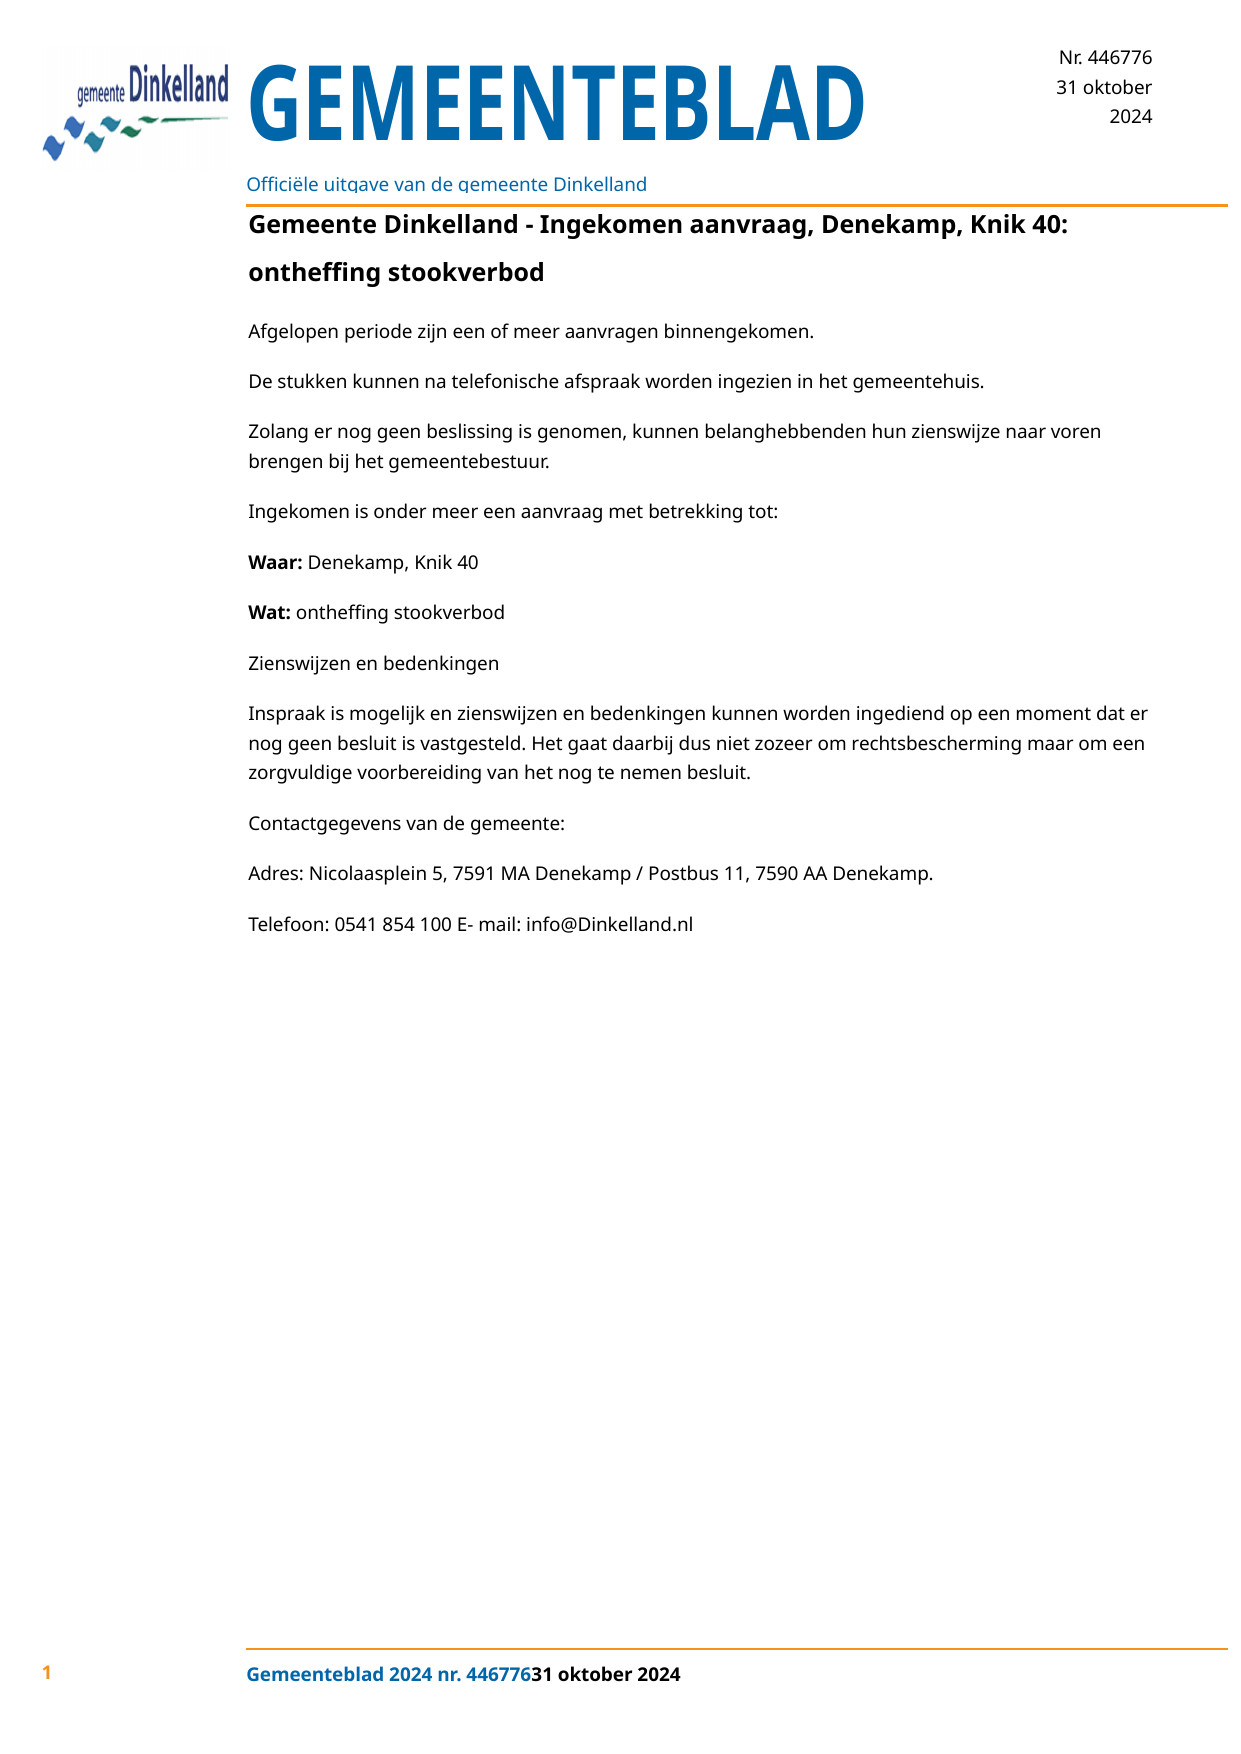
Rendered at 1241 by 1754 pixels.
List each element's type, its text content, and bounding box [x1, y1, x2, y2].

text Gemeente Dinkelland - Ingekomen aanvraag, Denekamp, Knik 40: ontheffing stookverbod [248, 207, 1152, 288]
picture [41, 47, 231, 172]
text Wat: ontheffing stookverbod [248, 599, 1152, 625]
text Ingekomen is onder meer een aanvraag met betrekking tot: [248, 499, 1152, 524]
text Contactgegevens van de gemeente: [248, 810, 1152, 836]
text Inspraak is mogelijk en zienswijzen en bedenkingen kunnen worden ingediend op een moment dat er nog geen besluit is vastgesteld. Het gaat daarbij dus niet zozeer om rechtsbescherming maar om een zorgvuldige voorbereiding van het nog te nemen besluit. [248, 700, 1152, 785]
text Waar: Denekamp, Knik 40 [248, 549, 1152, 575]
text De stukken kunnen na telefonische afspraak worden ingezien in het gemeentehuis. [248, 368, 1152, 394]
text Telefoon: 0541 854 100 E- mail: info@Dinkelland.nl [248, 911, 1152, 937]
text Zolang er nog geen beslissing is genomen, kunnen belanghebbenden hun zienswijze naar voren brengen bij het gemeentebestuur. [248, 419, 1152, 474]
text Adres: Nicolaasplein 5, 7591 MA Denekamp / Postbus 11, 7590 AA Denekamp. [248, 860, 1152, 886]
text Zienswijzen en bedenkingen [248, 650, 1152, 676]
text Afgelopen periode zijn een of meer aanvragen binnengekomen. [248, 318, 1152, 344]
